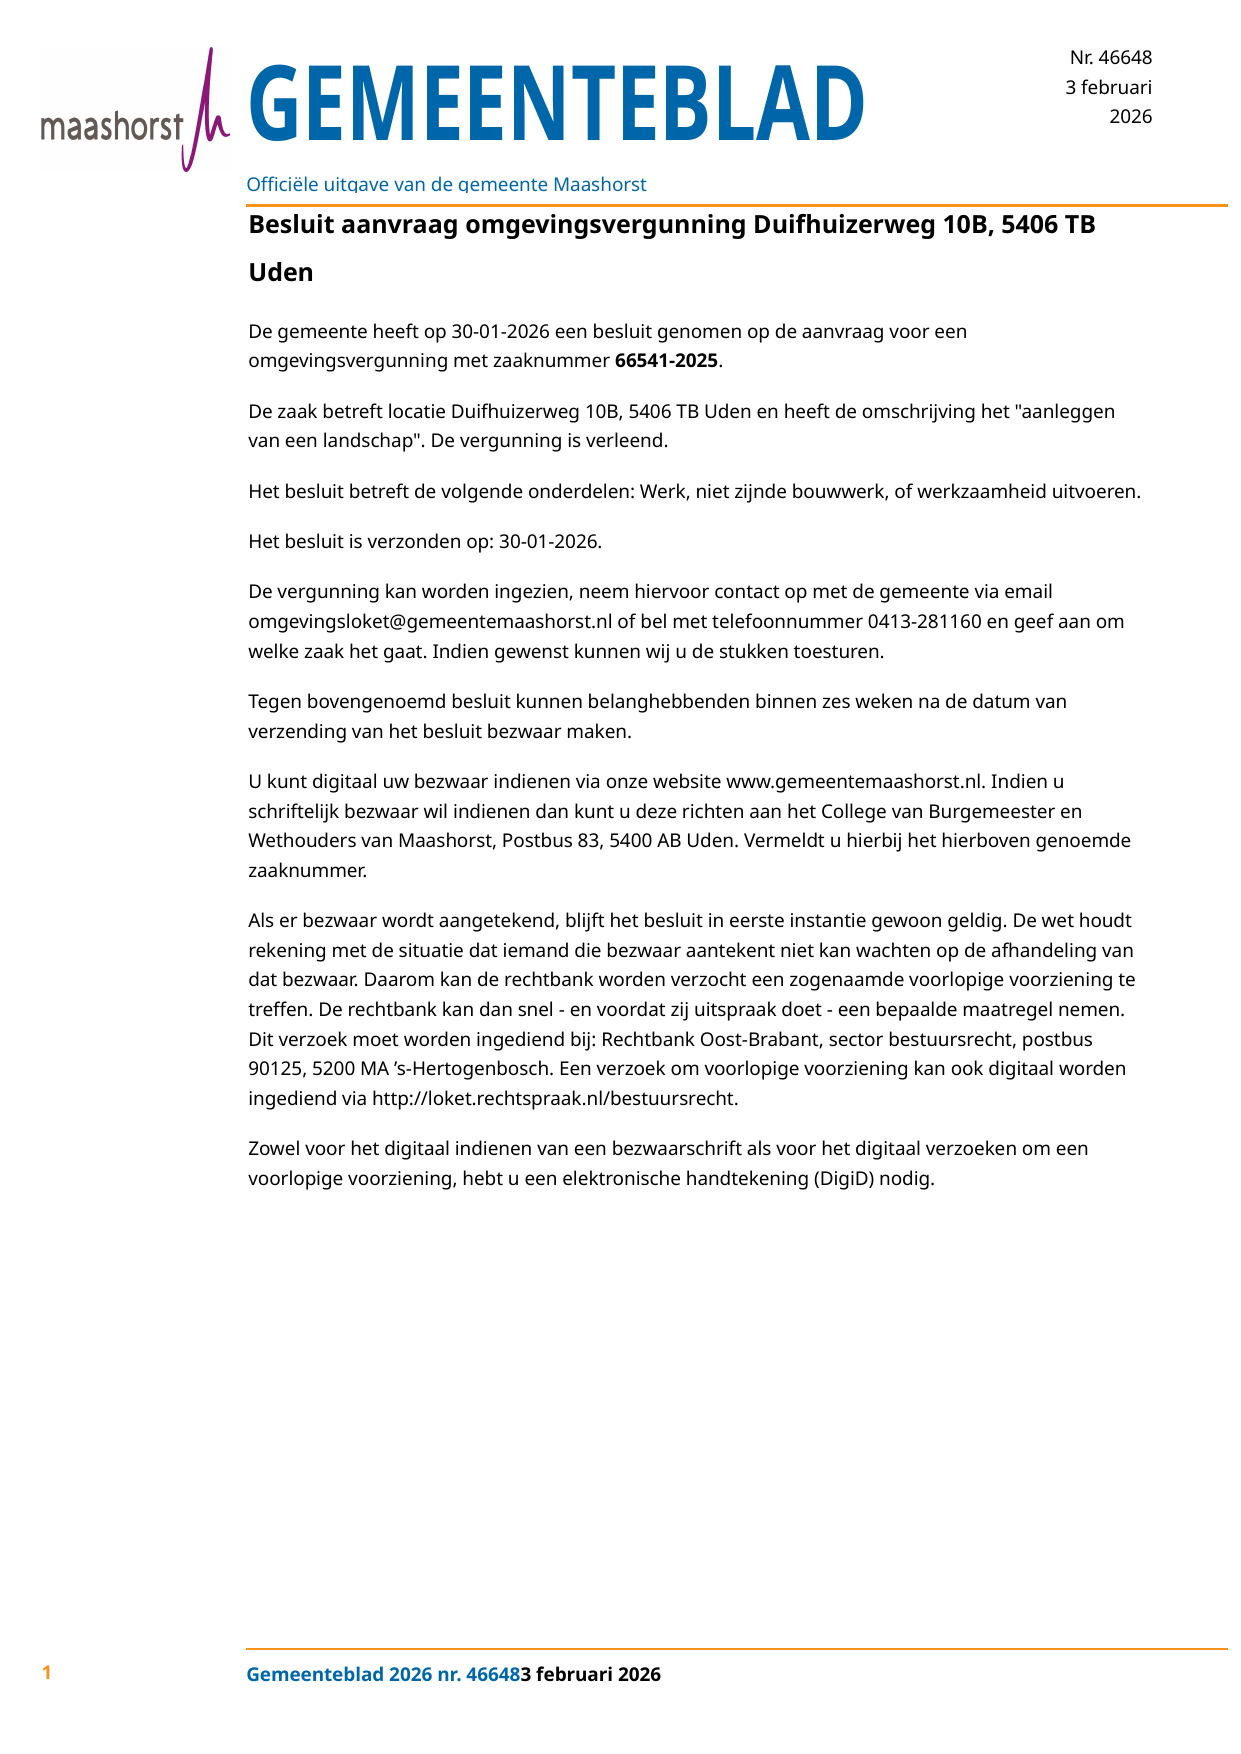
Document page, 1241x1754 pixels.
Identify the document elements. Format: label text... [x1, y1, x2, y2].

text Besluit aanvraag omgevingsvergunning Duifhuizerweg 10B, 5406 TB Uden [248, 207, 1152, 288]
text Het besluit betreft de volgende onderdelen: Werk, niet zijnde bouwwerk, of werkzaamheid uitvoeren. [248, 478, 1152, 504]
text De vergunning kan worden ingezien, neem hiervoor contact op met de gemeente via email omgevingsloket@gemeentemaashorst.nl of bel met telefoonnummer 0413-281160 en geef aan om welke zaak het gaat. Indien gewenst kunnen wij u de stukken toesturen. [248, 579, 1152, 664]
picture [41, 47, 231, 172]
text Zowel voor het digitaal indienen van een bezwaarschrift als voor het digitaal verzoeken om een voorlopige voorziening, hebt u een elektronische handtekening (DigiD) nodig. [248, 1135, 1152, 1191]
text Als er bezwaar wordt aangetekend, blijft het besluit in eerste instantie gewoon geldig. De wet houdt rekening met de situatie dat iemand die bezwaar aantekent niet kan wachten op de afhandeling van dat bezwaar. Daarom kan de rechtbank worden verzocht een zogenaamde voorlopige voorziening te treffen. De rechtbank kan dan snel - en voordat zij uitspraak doet - een bepaalde maatregel nemen. Dit verzoek moet worden ingediend bij: Rechtbank Oost-Brabant, sector bestuursrecht, postbus 90125, 5200 MA ’s-Hertogenbosch. Een verzoek om voorlopige voorziening kan ook digitaal worden ingediend via http://loket.rechtspraak.nl/bestuursrecht. [248, 907, 1152, 1111]
text Het besluit is verzonden op: 30-01-2026. [248, 528, 1152, 554]
text De gemeente heeft op 30-01-2026 een besluit genomen op de aanvraag voor een omgevingsvergunning met zaaknummer 66541-2025. [248, 318, 1152, 373]
text De zaak betreft locatie Duifhuizerweg 10B, 5406 TB Uden en heeft de omschrijving het "aanleggen van een landschap". De vergunning is verleend. [248, 398, 1152, 453]
text U kunt digitaal uw bezwaar indienen via onze website www.gemeentemaashorst.nl. Indien u schriftelijk bezwaar wil indienen dan kunt u deze richten aan het College van Burgemeester en Wethouders van Maashorst, Postbus 83, 5400 AB Uden. Vermeldt u hierbij het hierboven genoemde zaaknummer. [248, 768, 1152, 883]
text Tegen bovengenoemd besluit kunnen belanghebbenden binnen zes weken na de datum van verzending van het besluit bezwaar maken. [248, 688, 1152, 744]
